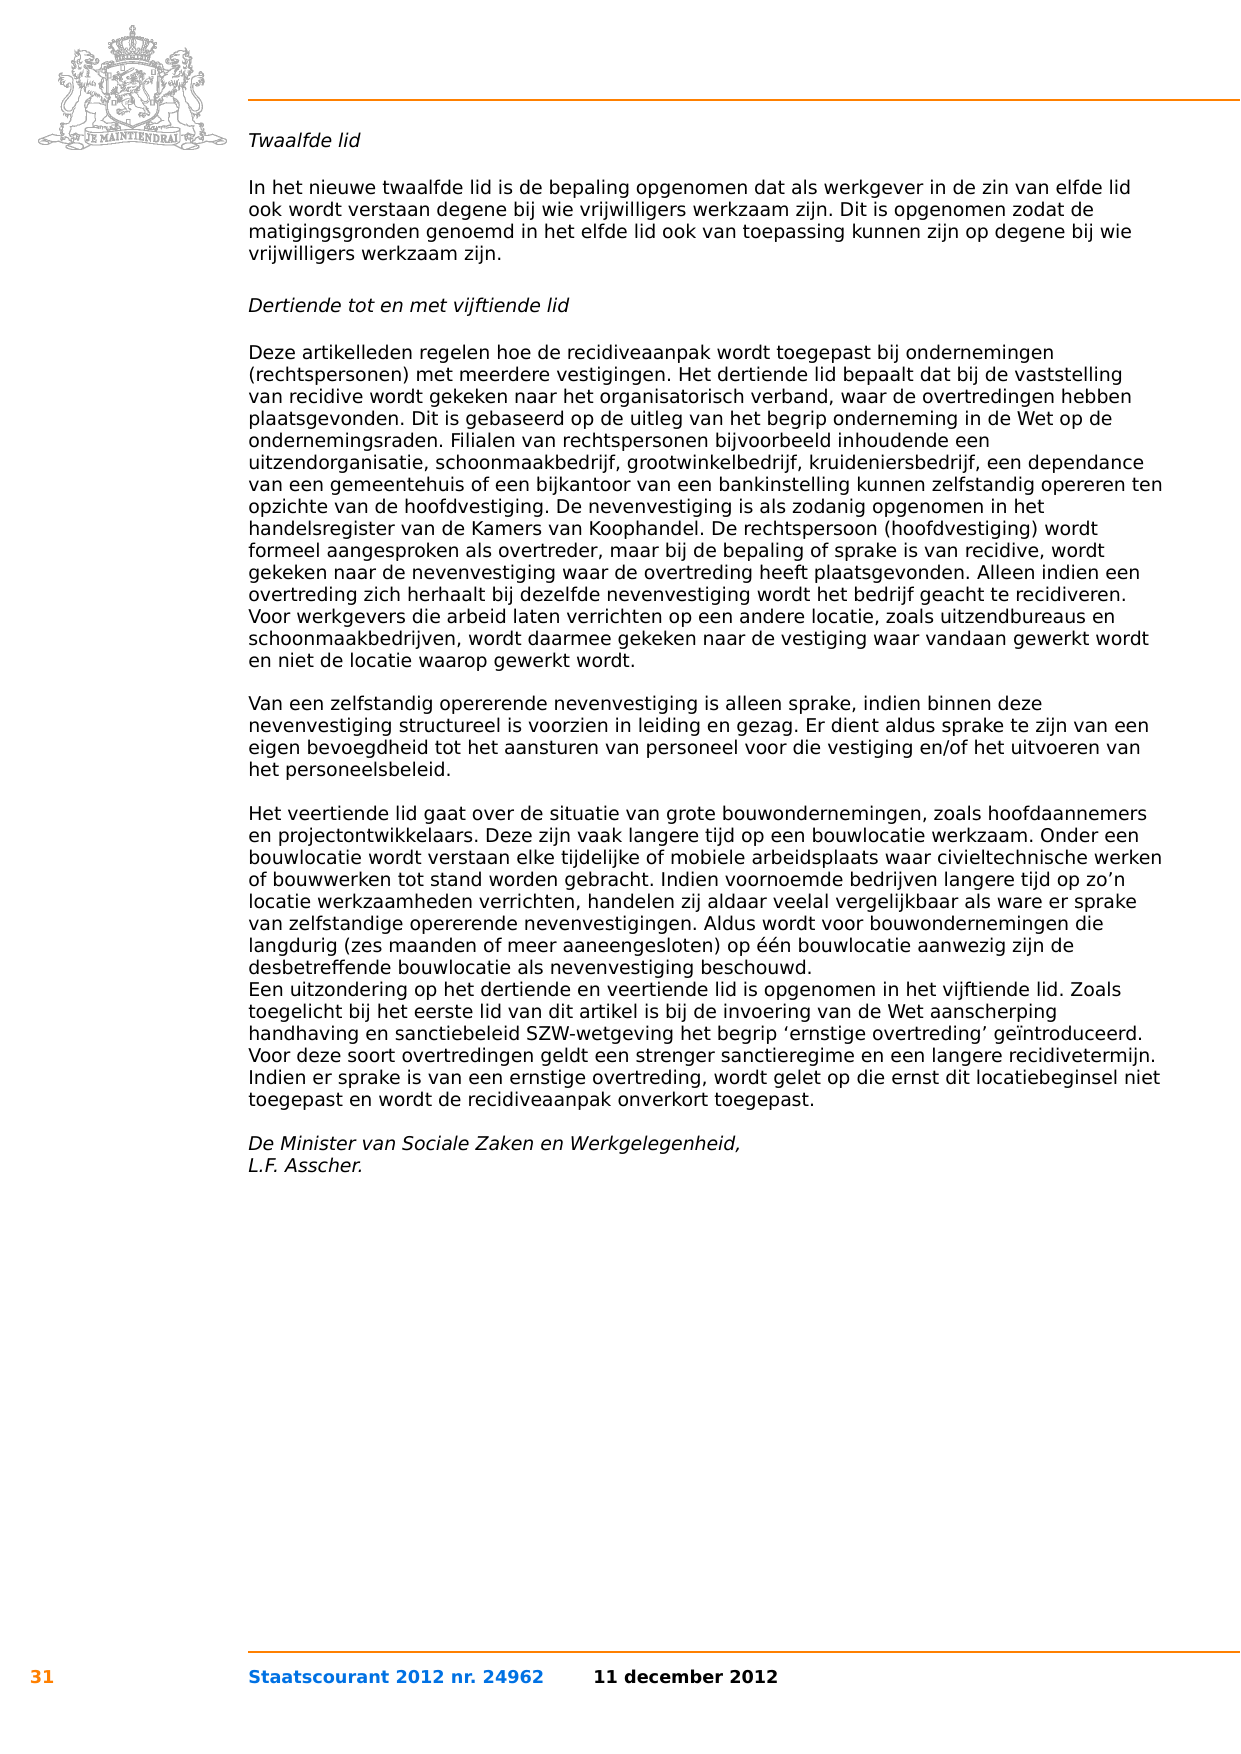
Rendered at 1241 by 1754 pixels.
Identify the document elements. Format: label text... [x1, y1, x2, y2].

text Deze artikelleden regelen hoe de recidiveaanpak wordt toegepast bij ondernemingen (rechtspersonen) met meerdere vestigingen. Het dertiende lid bepaalt dat bij de vaststelling van recidive wordt gekeken naar het organisatorisch verband, waar de overtredingen hebben plaatsgevonden. Dit is gebaseerd op de uitleg van het begrip onderneming in de Wet op de ondernemingsraden. Filialen van rechtspersonen bijvoorbeeld inhoudende een uitzendorganisatie, schoonmaakbedrijf, grootwinkelbedrijf, kruideniersbedrijf, een dependance van een gemeentehuis of een bijkantoor van een bankinstelling kunnen zelfstandig opereren ten opzichte van de hoofdvestiging. De nevenvestiging is als zodanig opgenomen in het handelsregister van de Kamers van Koophandel. De rechtspersoon (hoofdvestiging) wordt formeel aangesproken als overtreder, maar bij de bepaling of sprake is van recidive, wordt gekeken naar de nevenvestiging waar de overtreding heeft plaatsgevonden. Alleen indien een overtreding zich herhaalt bij dezelfde nevenvestiging wordt het bedrijf geacht te recidiveren. Voor werkgevers die arbeid laten verrichten op een andere locatie, zoals uitzendbureaus en schoonmaakbedrijven, wordt daarmee gekeken naar de vestiging waar vandaan gewerkt wordt en niet de locatie waarop gewerkt wordt. [248, 342, 1163, 671]
text Een uitzondering op het dertiende en veertiende lid is opgenomen in het vijftiende lid. Zoals toegelicht bij het eerste lid van dit artikel is bij de invoering van de Wet aanscherping handhaving en sanctiebeleid SZW-wetgeving het begrip ‘ernstige overtreding’ geïntroduceerd. Voor deze soort overtredingen geldt een strenger sanctieregime en een langere recidivetermijn. Indien er sprake is van een ernstige overtreding, wordt gelet op die ernst dit locatiebeginsel niet toegepast en wordt de recidiveaanpak onverkort toegepast. [248, 979, 1163, 1111]
text Van een zelfstandig opererende nevenvestiging is alleen sprake, indien binnen deze nevenvestiging structureel is voorzien in leiding en gezag. Er dient aldus sprake te zijn van een eigen bevoegdheid tot het aansturen van personeel voor die vestiging en/of het uitvoeren van het personeelsbeleid. [248, 693, 1163, 781]
subtitle Twaalfde lid [248, 130, 1163, 152]
text In het nieuwe twaalfde lid is de bepaling opgenomen dat als werkgever in de zin van elfde lid ook wordt verstaan degene bij wie vrijwilligers werkzaam zijn. Dit is opgenomen zodat de matigingsgronden genoemd in het elfde lid ook van toepassing kunnen zijn op degene bij wie vrijwilligers werkzaam zijn. [248, 177, 1163, 265]
picture [38, 25, 227, 150]
subtitle Dertiende tot en met vijftiende lid [248, 295, 1163, 317]
text Het veertiende lid gaat over de situatie van grote bouwondernemingen, zoals hoofdaannemers en projectontwikkelaars. Deze zijn vaak langere tijd op een bouwlocatie werkzaam. Onder een bouwlocatie wordt verstaan elke tijdelijke of mobiele arbeidsplaats waar civieltechnische werken of bouwwerken tot stand worden gebracht. Indien voornoemde bedrijven langere tijd op zo’n locatie werkzaamheden verrichten, handelen zij aldaar veelal vergelijkbaar als ware er sprake van zelfstandige opererende nevenvestigingen. Aldus wordt voor bouwondernemingen die langdurig (zes maanden of meer aaneengesloten) op één bouwlocatie aanwezig zijn de desbetreffende bouwlocatie als nevenvestiging beschouwd. [248, 803, 1163, 979]
text De Minister van Sociale Zaken en Werkgelegenheid, L.F. Asscher. [248, 1133, 1163, 1177]
